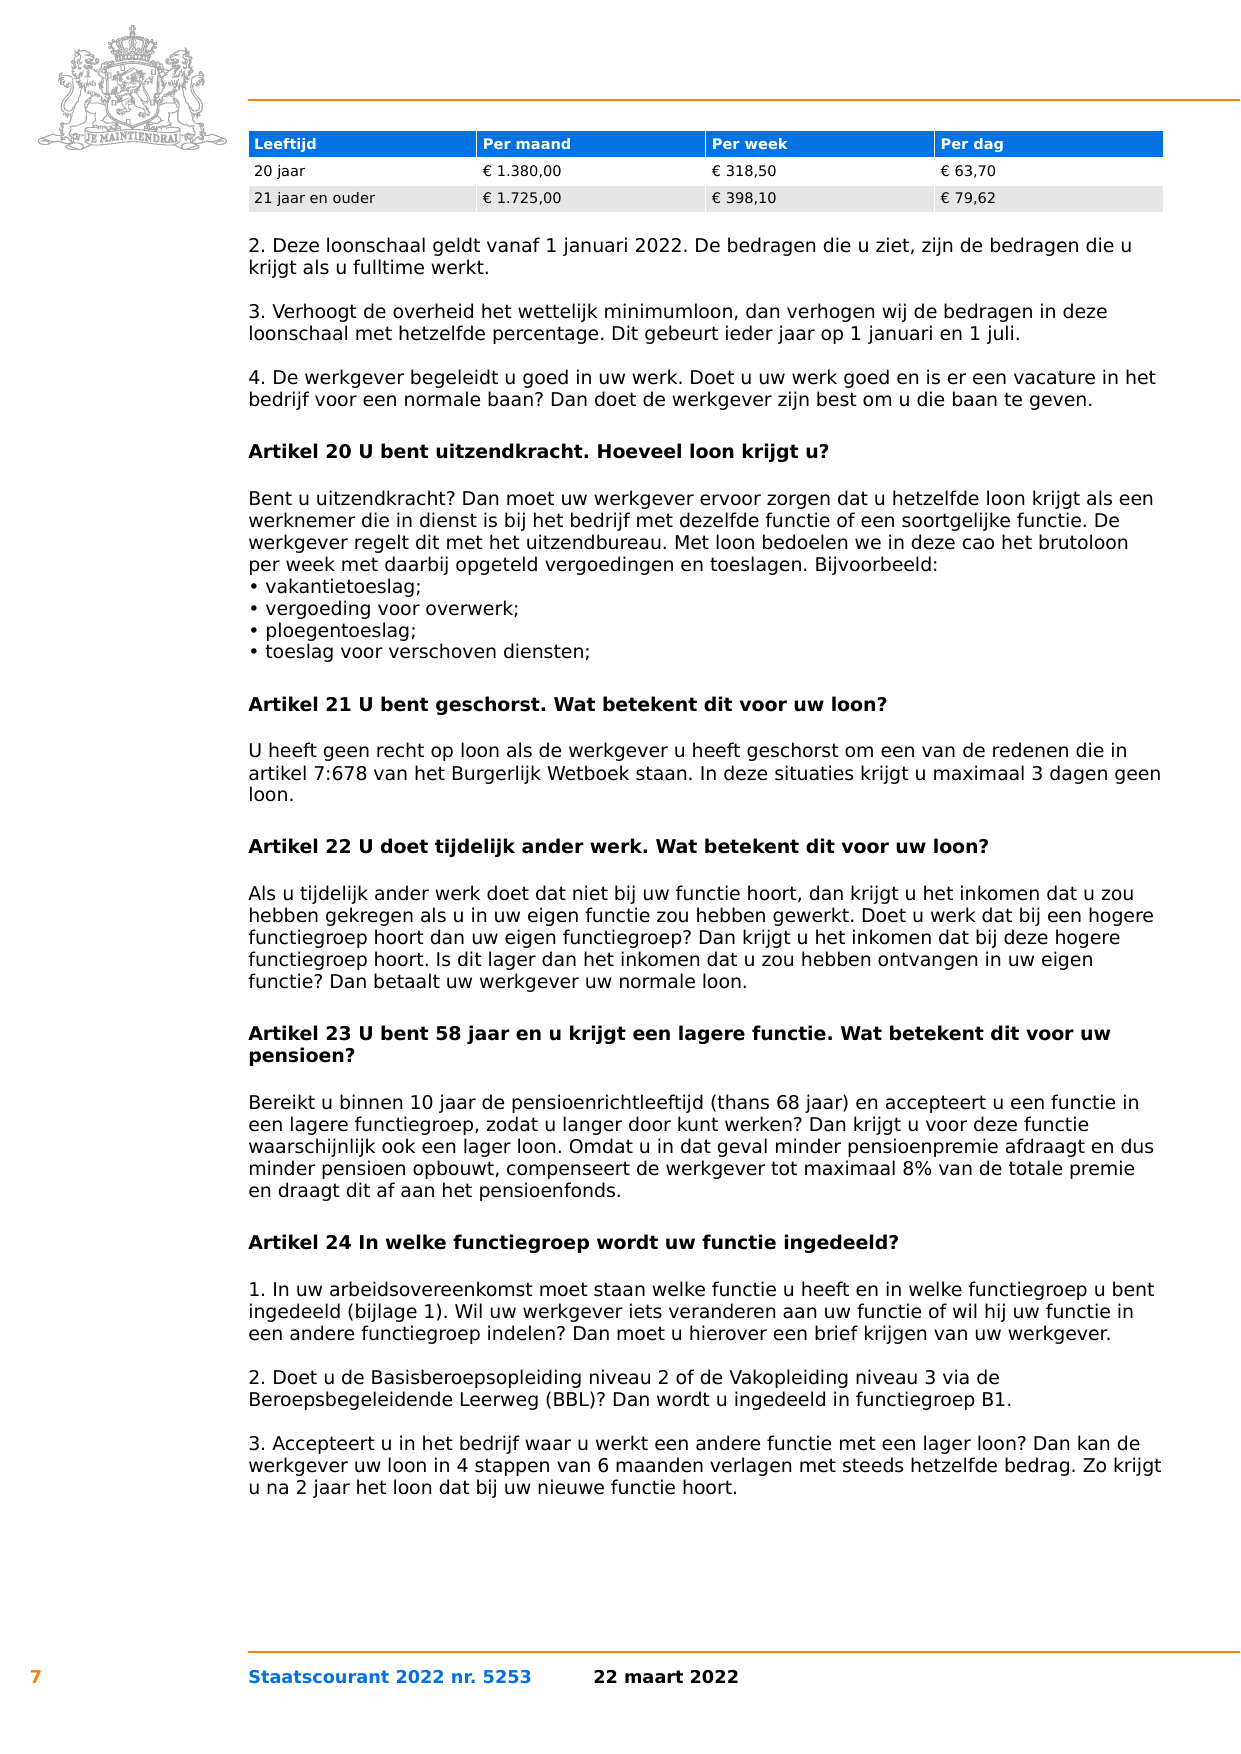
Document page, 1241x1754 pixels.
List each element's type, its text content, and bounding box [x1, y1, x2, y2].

subtitle Artikel 23 U bent 58 jaar en u krijgt een lagere functie. Wat betekent dit voor uw pensioen? [248, 1023, 1163, 1067]
text Bereikt u binnen 10 jaar de pensioenrichtleeftijd (thans 68 jaar) en accepteert u een functie in een lagere functiegroep, zodat u langer door kunt werken? Dan krijgt u voor deze functie waarschijnlijk ook een lager loon. Omdat u in dat geval minder pensioenpremie afdraagt en dus minder pensioen opbouwt, compenseert de werkgever tot maximaal 8% van de totale premie en draagt dit af aan het pensioenfonds. [248, 1092, 1163, 1202]
text U heeft geen recht op loon als de werkgever u heeft geschorst om een van de redenen die in artikel 7:678 van het Burgerlijk Wetboek staan. In deze situaties krijgt u maximaal 3 dagen geen loon. [248, 740, 1163, 806]
text 1. In uw arbeidsovereenkomst moet staan welke functie u heeft en in welke functiegroep u bent ingedeeld (bijlage 1). Wil uw werkgever iets veranderen aan uw functie of wil hij uw functie in een andere functiegroep indelen? Dan moet u hierover een brief krijgen van uw werkgever. [248, 1279, 1163, 1345]
table_header Per maand [477, 131, 705, 157]
text 4. De werkgever begeleidt u goed in uw werk. Doet u uw werk goed en is er een vacature in het bedrijf voor een normale baan? Dan doet de werkgever zijn best om u die baan te geven. [248, 367, 1163, 411]
table_cell € 79,62 [935, 186, 1163, 212]
table_header Per dag [935, 131, 1163, 157]
text • ploegentoeslag; [248, 619, 1163, 641]
text 3. Accepteert u in het bedrijf waar u werkt een andere functie met een lager loon? Dan kan de werkgever uw loon in 4 stappen van 6 maanden verlagen met steeds hetzelfde bedrag. Zo krijgt u na 2 jaar het loon dat bij uw nieuwe functie hoort. [248, 1433, 1163, 1499]
text werknemer die in dienst is bij het bedrijf met dezelfde functie of een soortgelijke functie. De [248, 509, 1163, 532]
table_cell € 63,70 [935, 158, 1163, 185]
table_header Leeftijd [249, 131, 476, 157]
table_cell € 318,50 [706, 158, 934, 185]
text 3. Verhoogt de overheid het wettelijk minimumloon, dan verhogen wij de bedragen in deze loonschaal met hetzelfde percentage. Dit gebeurt ieder jaar op 1 januari en 1 juli. [248, 301, 1163, 345]
subtitle Artikel 22 U doet tijdelijk ander werk. Wat betekent dit voor uw loon? [248, 836, 1163, 858]
table_header Per week [706, 131, 934, 157]
text • vergoeding voor overwerk; [248, 597, 1163, 619]
table_cell 21 jaar en ouder [249, 186, 476, 212]
subtitle Artikel 20 U bent uitzendkracht. Hoeveel loon krijgt u? [248, 441, 1163, 463]
subtitle Artikel 24 In welke functiegroep wordt uw functie ingedeeld? [248, 1232, 1163, 1254]
text • toeslag voor verschoven diensten; [248, 641, 1163, 663]
text Bent u uitzendkracht? Dan moet uw werkgever ervoor zorgen dat u hetzelfde loon krijgt als een [248, 488, 1163, 509]
text Als u tijdelijk ander werk doet dat niet bij uw functie hoort, dan krijgt u het inkomen dat u zou hebben gekregen als u in uw eigen functie zou hebben gewerkt. Doet u werk dat bij een hogere functiegroep hoort dan uw eigen functiegroep? Dan krijgt u het inkomen dat bij deze hogere functiegroep hoort. Is dit lager dan het inkomen dat u zou hebben ontvangen in uw eigen functie? Dan betaalt uw werkgever uw normale loon. [248, 883, 1163, 993]
table_cell € 398,10 [706, 186, 934, 212]
text werkgever regelt dit met het uitzendbureau. Met loon bedoelen we in deze cao het brutoloon per week met daarbij opgeteld vergoedingen en toeslagen. Bijvoorbeeld: [248, 532, 1163, 576]
table_cell € 1.380,00 [477, 158, 705, 185]
text 2. Deze loonschaal geldt vanaf 1 januari 2022. De bedragen die u ziet, zijn de bedragen die u krijgt als u fulltime werkt. [248, 235, 1163, 279]
picture [38, 25, 227, 150]
subtitle Artikel 21 U bent geschorst. Wat betekent dit voor uw loon? [248, 693, 1163, 715]
table_cell 20 jaar [249, 158, 476, 185]
table_cell € 1.725,00 [477, 186, 705, 212]
text 2. Doet u de Basisberoepsopleiding niveau 2 of de Vakopleiding niveau 3 via de Beroepsbegeleidende Leerweg (BBL)? Dan wordt u ingedeeld in functiegroep B1. [248, 1367, 1163, 1411]
text • vakantietoeslag; [248, 576, 1163, 597]
